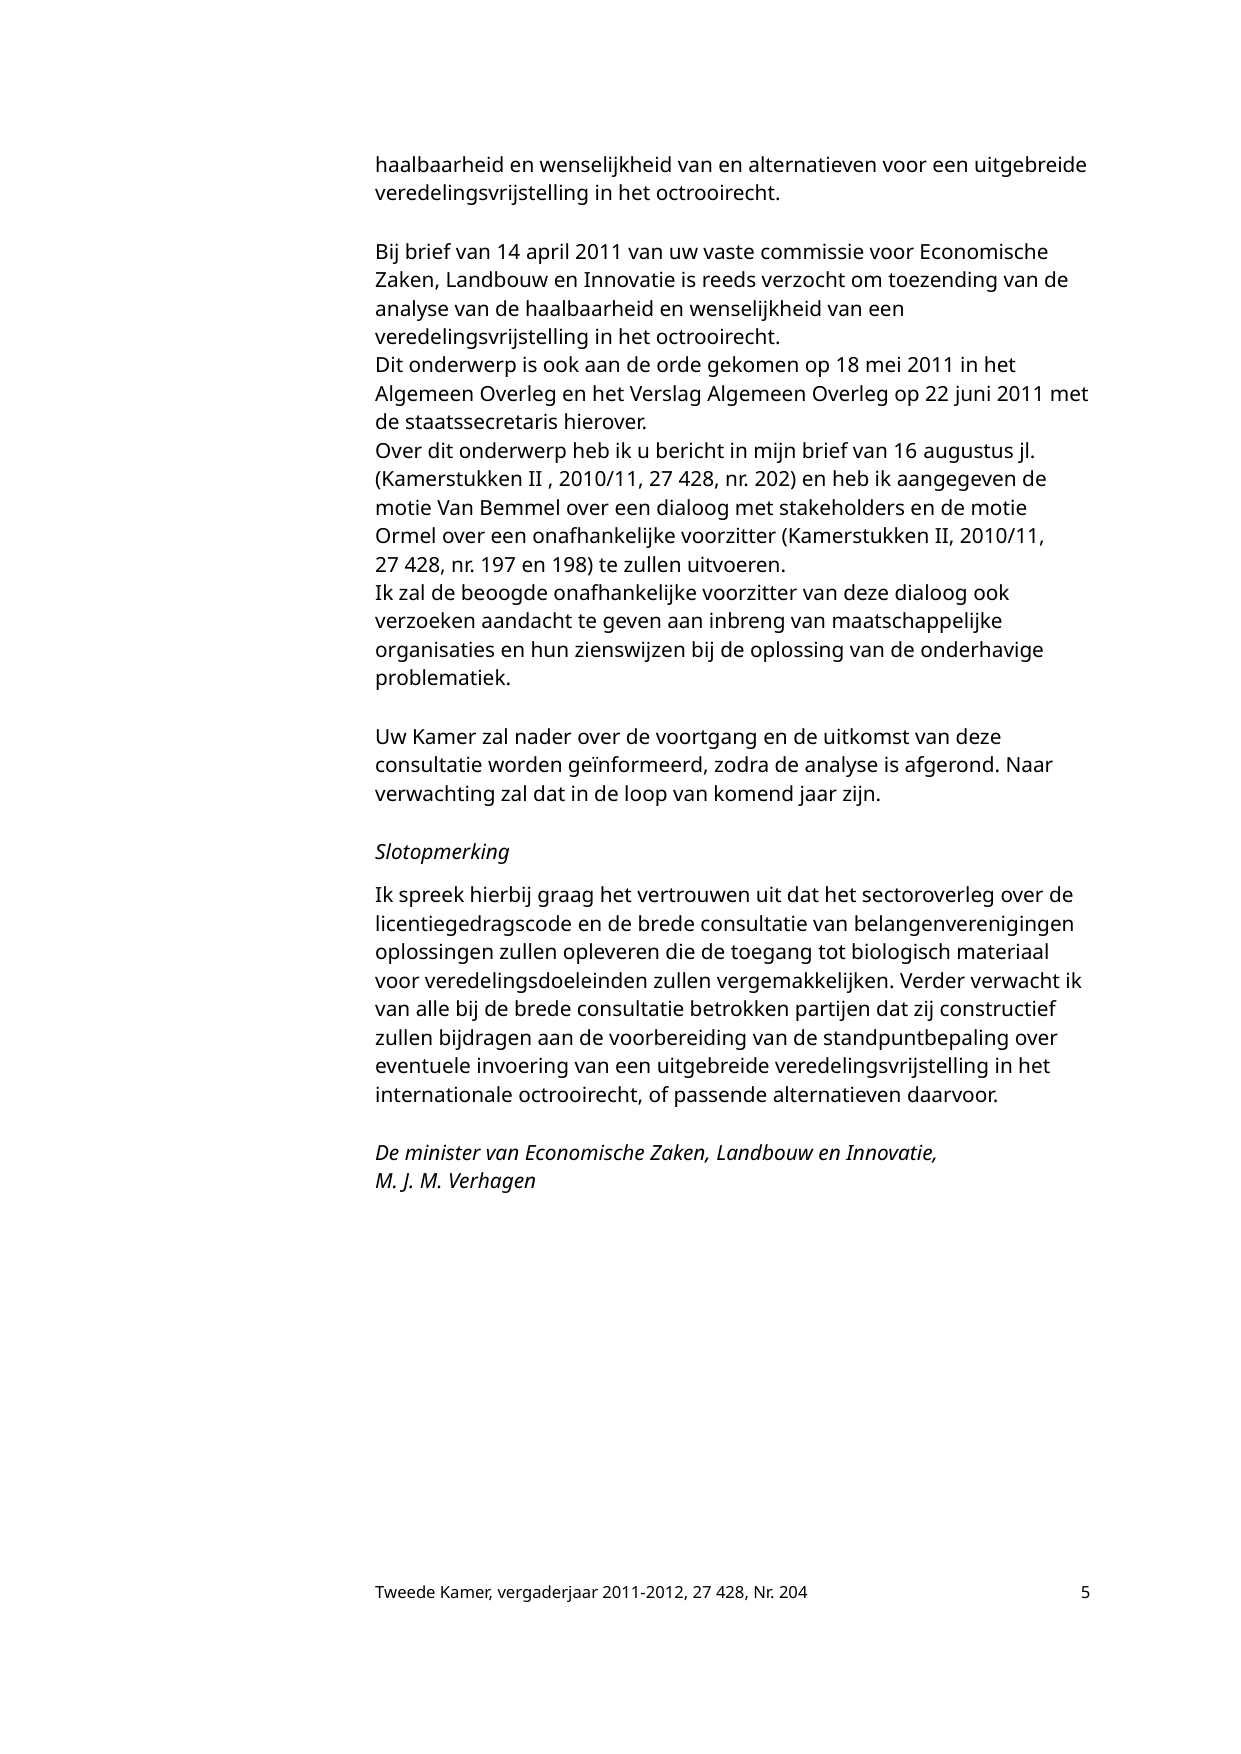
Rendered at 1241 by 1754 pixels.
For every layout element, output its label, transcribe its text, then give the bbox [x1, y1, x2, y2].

text Ik zal de beoogde onafhankelijke voorzitter van deze dialoog ook verzoeken aandacht te geven aan inbreng van maatschappelijke organisaties en hun zienswijzen bij de oplossing van de onderhavige problematiek. [375, 578, 1090, 692]
text Bij brief van 14 april 2011 van uw vaste commissie voor Economische Zaken, Landbouw en Innovatie is reeds verzocht om toezending van de analyse van de haalbaarheid en wenselijkheid van een veredelingsvrijstelling in het octrooirecht. [375, 237, 1090, 351]
text Uw Kamer zal nader over de voortgang en de uitkomst van deze consultatie worden geïnformeerd, zodra de analyse is afgerond. Naar verwachting zal dat in de loop van komend jaar zijn. [375, 722, 1090, 807]
text Slotopmerking [375, 837, 1090, 866]
text haalbaarheid en wenselijkheid van en alternatieven voor een uitgebreide veredelingsvrijstelling in het octrooirecht. [375, 150, 1090, 207]
text Ik spreek hierbij graag het vertrouwen uit dat het sectoroverleg over de licentiegedragscode en de brede consultatie van belangenverenigingen oplossingen zullen opleveren die de toegang tot biologisch materiaal voor veredelingsdoeleinden zullen vergemakkelijken. Verder verwacht ik van alle bij de brede consultatie betrokken partijen dat zij constructief zullen bijdragen aan de voorbereiding van de standpuntbepaling over eventuele invoering van een uitgebreide veredelingsvrijstelling in het internationale octrooirecht, of passende alternatieven daarvoor. [375, 881, 1090, 1108]
text M. J. M. Verhagen [375, 1167, 1090, 1195]
text Dit onderwerp is ook aan de orde gekomen op 18 mei 2011 in het Algemeen Overleg en het Verslag Algemeen Overleg op 22 juni 2011 met de staatssecretaris hierover. [375, 351, 1090, 436]
text Over dit onderwerp heb ik u bericht in mijn brief van 16 augustus jl. (Kamerstukken II , 2010/11, 27 428, nr. 202) en heb ik aangegeven de motie Van Bemmel over een dialoog met stakeholders en de motie Ormel over een onafhankelijke voorzitter (Kamerstukken II, 2010/11, 27 428, nr. 197 en 198) te zullen uitvoeren. [375, 436, 1090, 578]
text De minister van Economische Zaken, Landbouw en Innovatie, [375, 1138, 1090, 1167]
